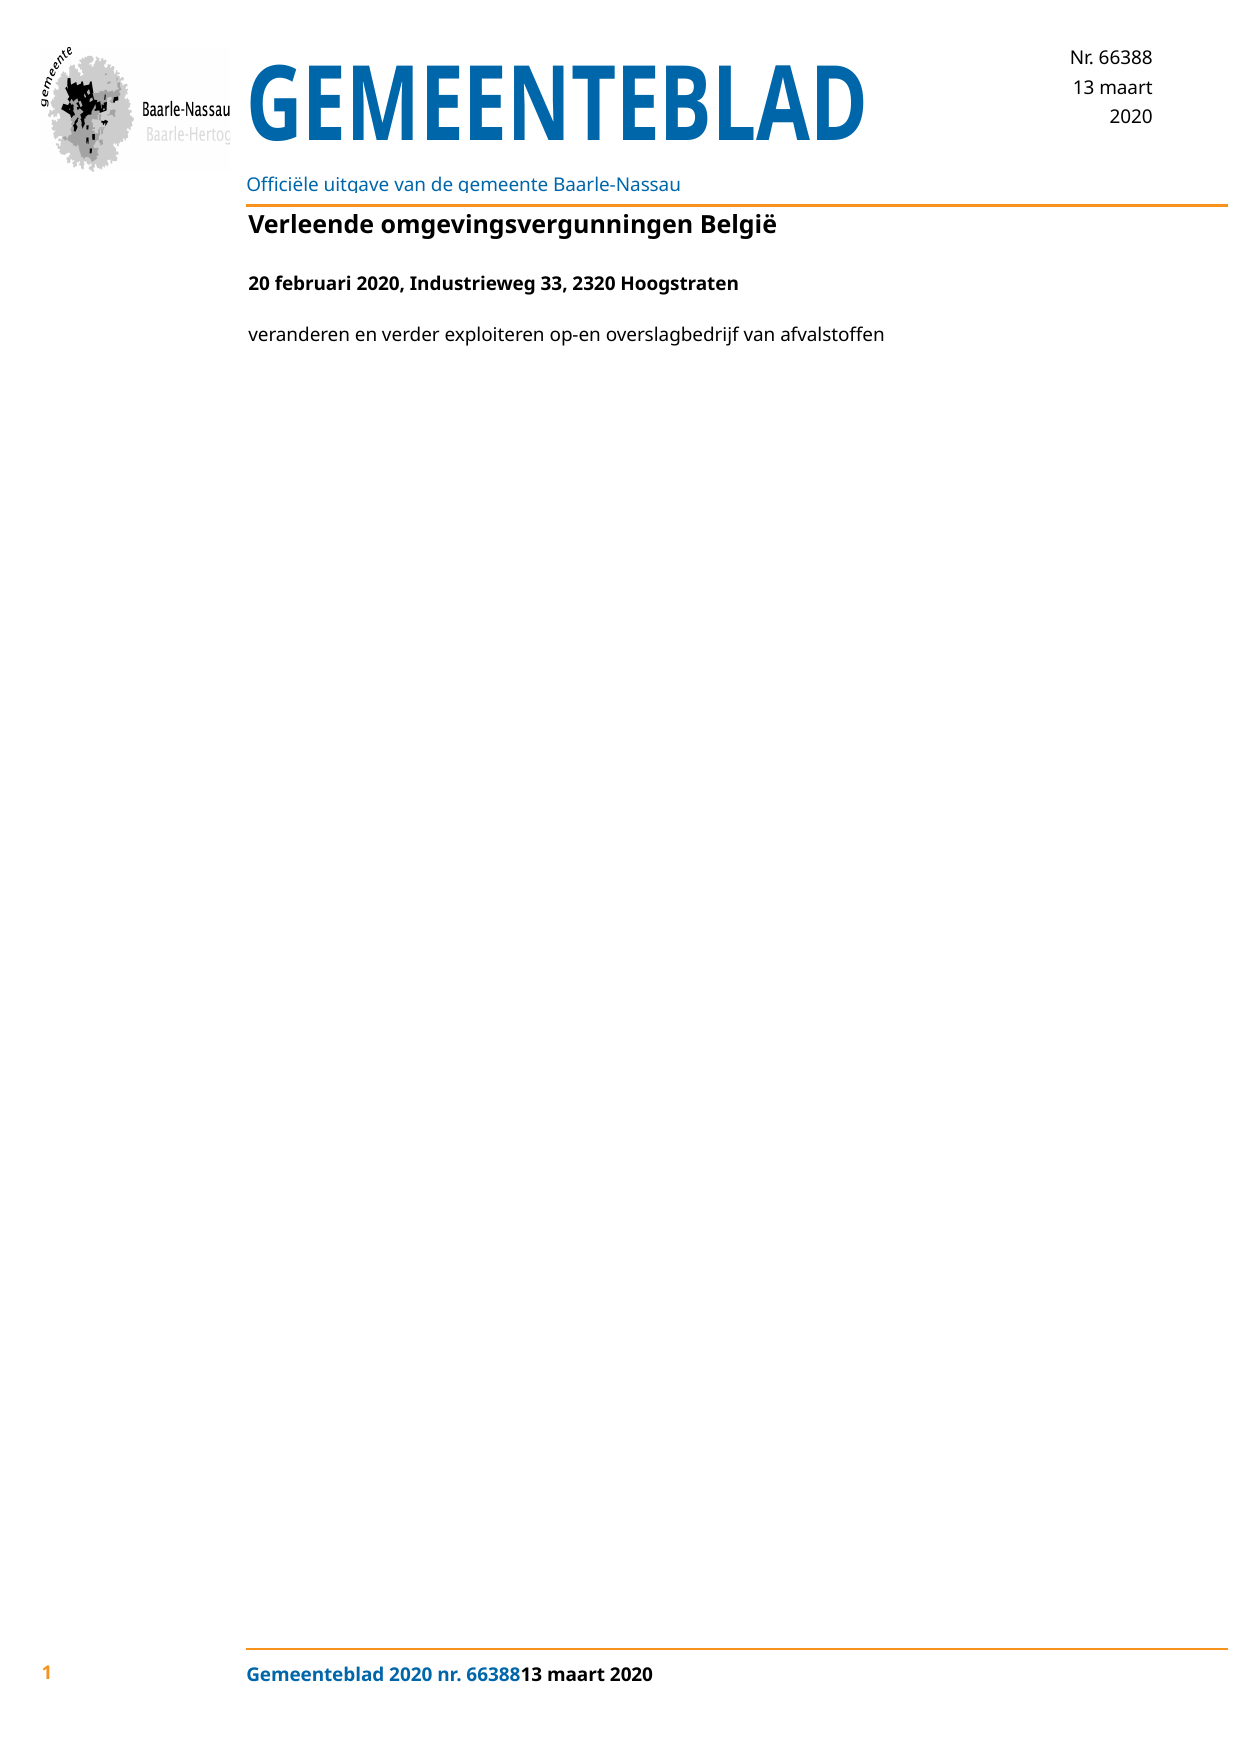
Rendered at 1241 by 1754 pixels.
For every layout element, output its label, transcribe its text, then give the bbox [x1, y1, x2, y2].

text veranderen en verder exploiteren op-en overslagbedrijf van afvalstoffen [248, 321, 1152, 346]
text 20 februari 2020, Industrieweg 33, 2320 Hoogstraten [248, 270, 1152, 296]
text Verleende omgevingsvergunningen België [248, 207, 1152, 241]
picture [41, 47, 231, 172]
